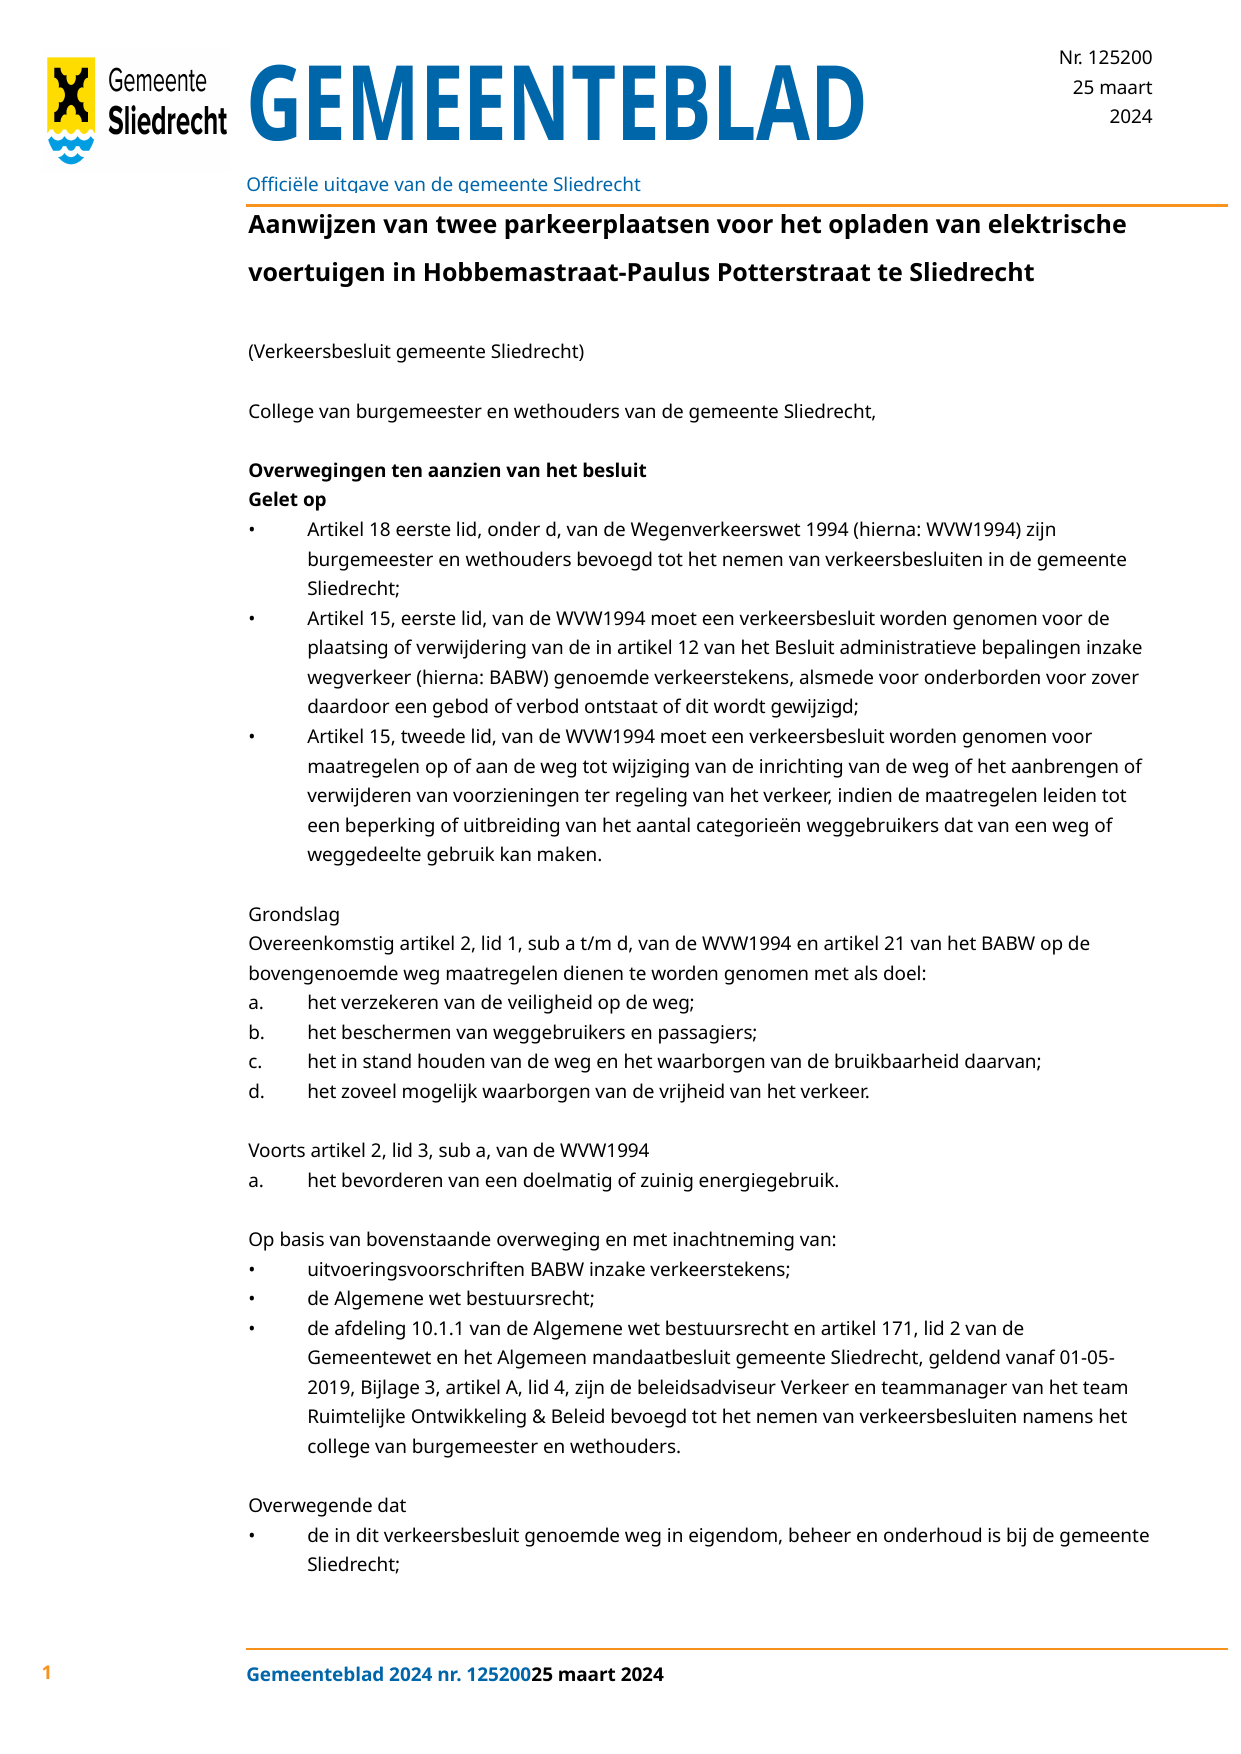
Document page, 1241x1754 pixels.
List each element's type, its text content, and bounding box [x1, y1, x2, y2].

text (Verkeersbesluit gemeente Sliedrecht) [248, 339, 1152, 364]
text Overeenkomstig artikel 2, lid 1, sub a t/m d, van de WVW1994 en artikel 21 van het BABW op de bovengenoemde weg maatregelen dienen te worden genomen met als doel: [248, 930, 1152, 986]
list Artikel 18 eerste lid, onder d, van de Wegenverkeerswet 1994 (hierna: WVW1994) zijn burgemeester en wethouders bevoegd tot het nemen van verkeersbesluiten in de gemeente Sliedrecht; [248, 516, 1152, 601]
text College van burgemeester en wethouders van de gemeente Sliedrecht, [248, 398, 1152, 423]
list de in dit verkeersbesluit genoemde weg in eigendom, beheer en onderhoud is bij de gemeente Sliedrecht; [248, 1522, 1152, 1577]
text Aanwijzen van twee parkeerplaatsen voor het opladen van elektrische voertuigen in Hobbemastraat-Paulus Potterstraat te Sliedrecht [248, 207, 1152, 288]
list de Algemene wet bestuursrecht; [248, 1285, 1152, 1311]
list het bevorderen van een doelmatig of zuinig energiegebruik. [248, 1167, 1152, 1193]
list uitvoeringsvoorschriften BABW inzake verkeerstekens; [248, 1256, 1152, 1281]
list het in stand houden van de weg en het waarborgen van de bruikbaarheid daarvan; [248, 1049, 1152, 1074]
text Op basis van bovenstaande overweging en met inachtneming van: [248, 1226, 1152, 1252]
list het beschermen van weggebruikers en passagiers; [248, 1019, 1152, 1045]
text Voorts artikel 2, lid 3, sub a, van de WVW1994 [248, 1137, 1152, 1163]
text Grondslag [248, 901, 1152, 926]
list het zoveel mogelijk waarborgen van de vrijheid van het verkeer. [248, 1078, 1152, 1104]
text Overwegende dat [248, 1492, 1152, 1518]
list de afdeling 10.1.1 van de Algemene wet bestuursrecht en artikel 171, lid 2 van de Gemeentewet en het Algemeen mandaatbesluit gemeente Sliedrecht, geldend vanaf 01-05-2019, Bijlage 3, artikel A, lid 4, zijn de beleidsadviseur Verkeer en teammanager van het team Ruimtelijke Ontwikkeling & Beleid bevoegd tot het nemen van verkeersbesluiten namens het college van burgemeester en wethouders. [248, 1315, 1152, 1459]
text Overwegingen ten aanzien van het besluit [248, 457, 1152, 483]
list Artikel 15, eerste lid, van de WVW1994 moet een verkeersbesluit worden genomen voor de plaatsing of verwijdering van de in artikel 12 van het Besluit administratieve bepalingen inzake wegverkeer (hierna: BABW) genoemde verkeerstekens, alsmede voor onderborden voor zover daardoor een gebod of verbod ontstaat of dit wordt gewijzigd; [248, 605, 1152, 719]
picture [41, 47, 231, 172]
text Gelet op [248, 487, 1152, 512]
list Artikel 15, tweede lid, van de WVW1994 moet een verkeersbesluit worden genomen voor maatregelen op of aan de weg tot wijziging van de inrichting van de weg of het aanbrengen of verwijderen van voorzieningen ter regeling van het verkeer, indien de maatregelen leiden tot een beperking of uitbreiding van het aantal categorieën weggebruikers dat van een weg of weggedeelte gebruik kan maken. [248, 723, 1152, 867]
list het verzekeren van de veiligheid op de weg; [248, 989, 1152, 1015]
